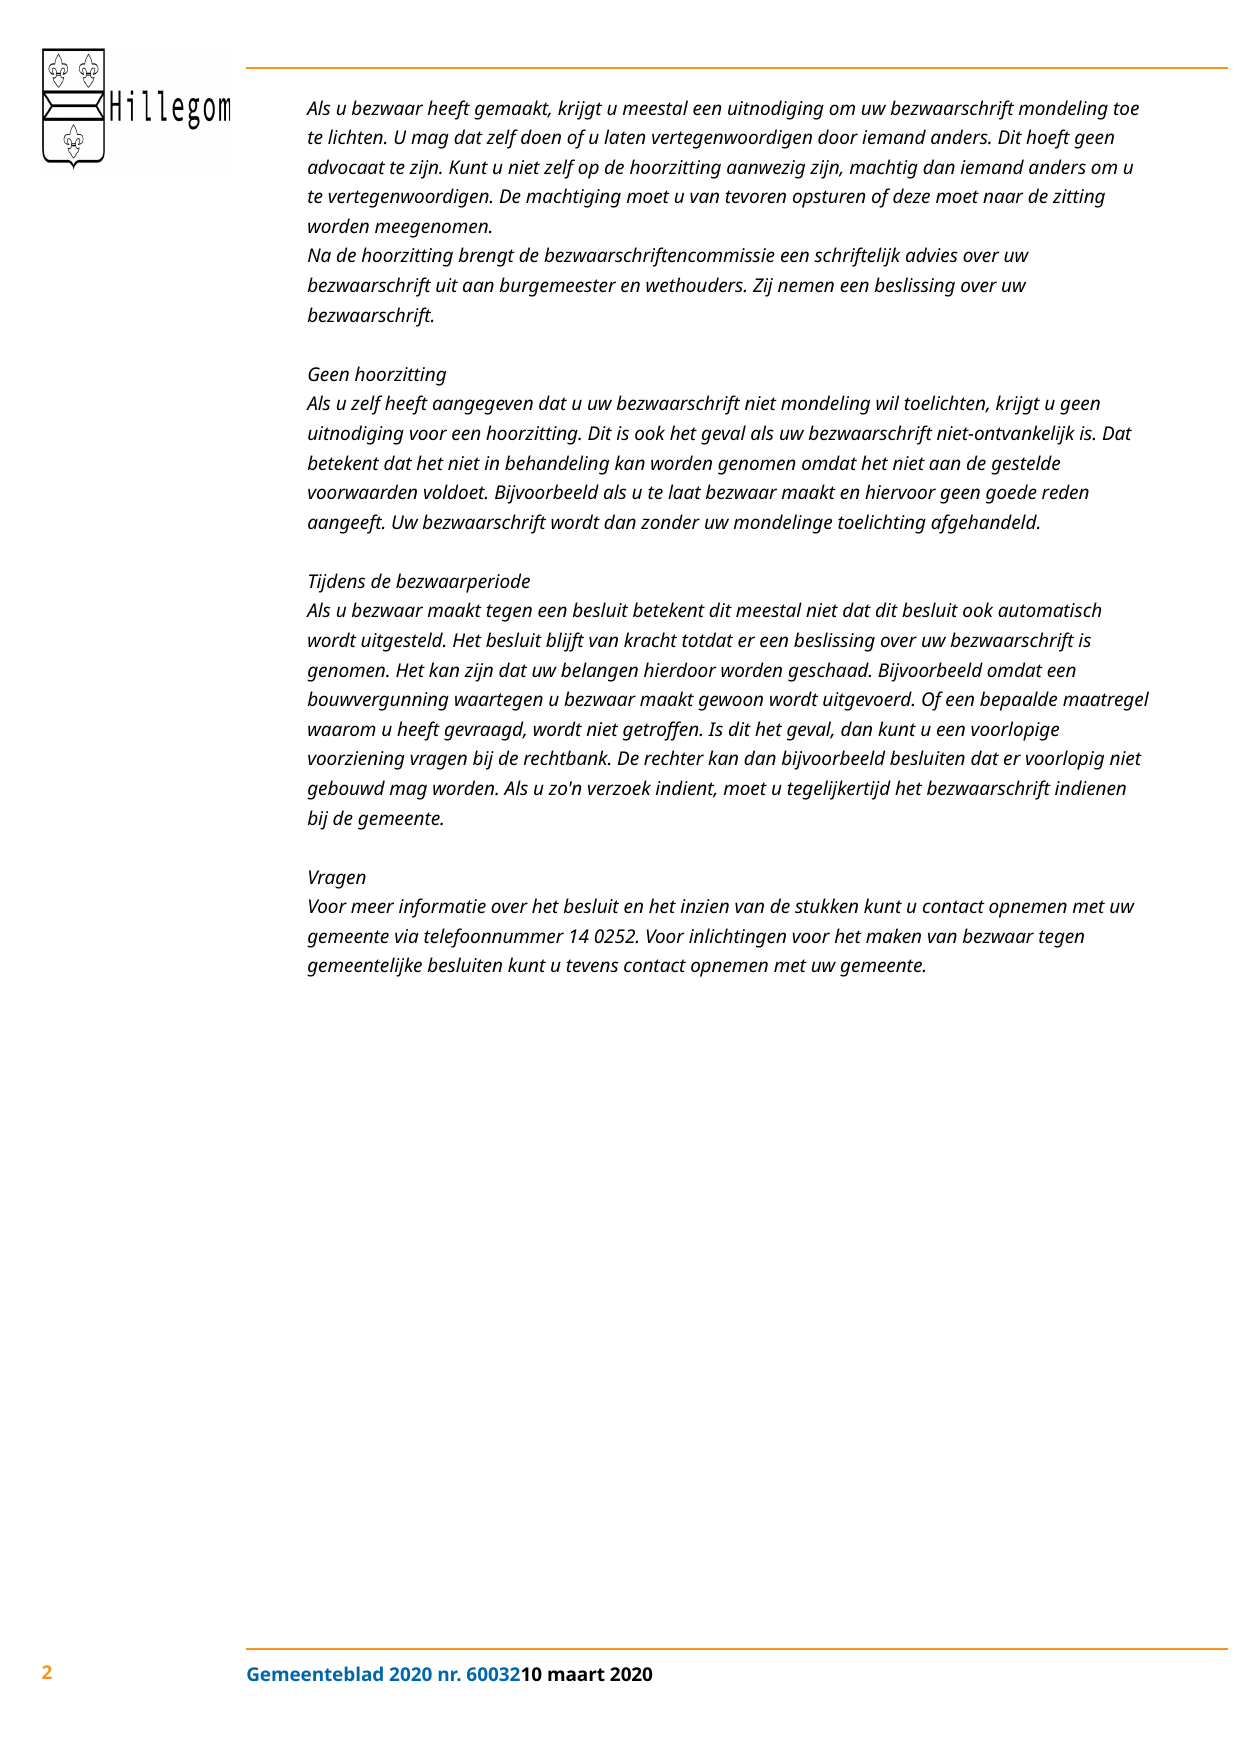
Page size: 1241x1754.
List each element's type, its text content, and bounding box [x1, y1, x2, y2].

list Vragen [248, 864, 1152, 890]
list Na de hoorzitting brengt de bezwaarschriftencommissie een schriftelijk advies over uw bezwaarschrift uit aan burgemeester en wethouders. Zij nemen een beslissing over uw bezwaarschrift. [248, 243, 1152, 328]
list Tijdens de bezwaarperiode [248, 568, 1152, 594]
list Voor meer informatie over het besluit en het inzien van de stukken kunt u contact opnemen met uw gemeente via telefoonnummer 14 0252. Voor inlichtingen voor het maken van bezwaar tegen gemeentelijke besluiten kunt u tevens contact opnemen met uw gemeente. [248, 893, 1152, 978]
list Als u bezwaar heeft gemaakt, krijgt u meestal een uitnodiging om uw bezwaarschrift mondeling toe te lichten. U mag dat zelf doen of u laten vertegenwoordigen door iemand anders. Dit hoeft geen advocaat te zijn. Kunt u niet zelf op de hoorzitting aanwezig zijn, machtig dan iemand anders om u te vertegenwoordigen. De machtiging moet u van tevoren opsturen of deze moet naar de zitting worden meegenomen. [248, 95, 1152, 239]
list Als u zelf heeft aangegeven dat u uw bezwaarschrift niet mondeling wil toelichten, krijgt u geen uitnodiging voor een hoorzitting. Dit is ook het geval als uw bezwaarschrift niet-ontvankelijk is. Dat betekent dat het niet in behandeling kan worden genomen omdat het niet aan de gestelde voorwaarden voldoet. Bijvoorbeeld als u te laat bezwaar maakt en hiervoor geen goede reden aangeeft. Uw bezwaarschrift wordt dan zonder uw mondelinge toelichting afgehandeld. [248, 391, 1152, 535]
picture [41, 47, 231, 172]
list Geen hoorzitting [248, 361, 1152, 387]
list Als u bezwaar maakt tegen een besluit betekent dit meestal niet dat dit besluit ook automatisch wordt uitgesteld. Het besluit blijft van kracht totdat er een beslissing over uw bezwaarschrift is genomen. Het kan zijn dat uw belangen hierdoor worden geschaad. Bijvoorbeeld omdat een bouwvergunning waartegen u bezwaar maakt gewoon wordt uitgevoerd. Of een bepaalde maatregel waarom u heeft gevraagd, wordt niet getroffen. Is dit het geval, dan kunt u een voorlopige voorziening vragen bij de rechtbank. De rechter kan dan bijvoorbeeld besluiten dat er voorlopig niet gebouwd mag worden. Als u zo'n verzoek indient, moet u tegelijkertijd het bezwaarschrift indienen bij de gemeente. [248, 598, 1152, 831]
